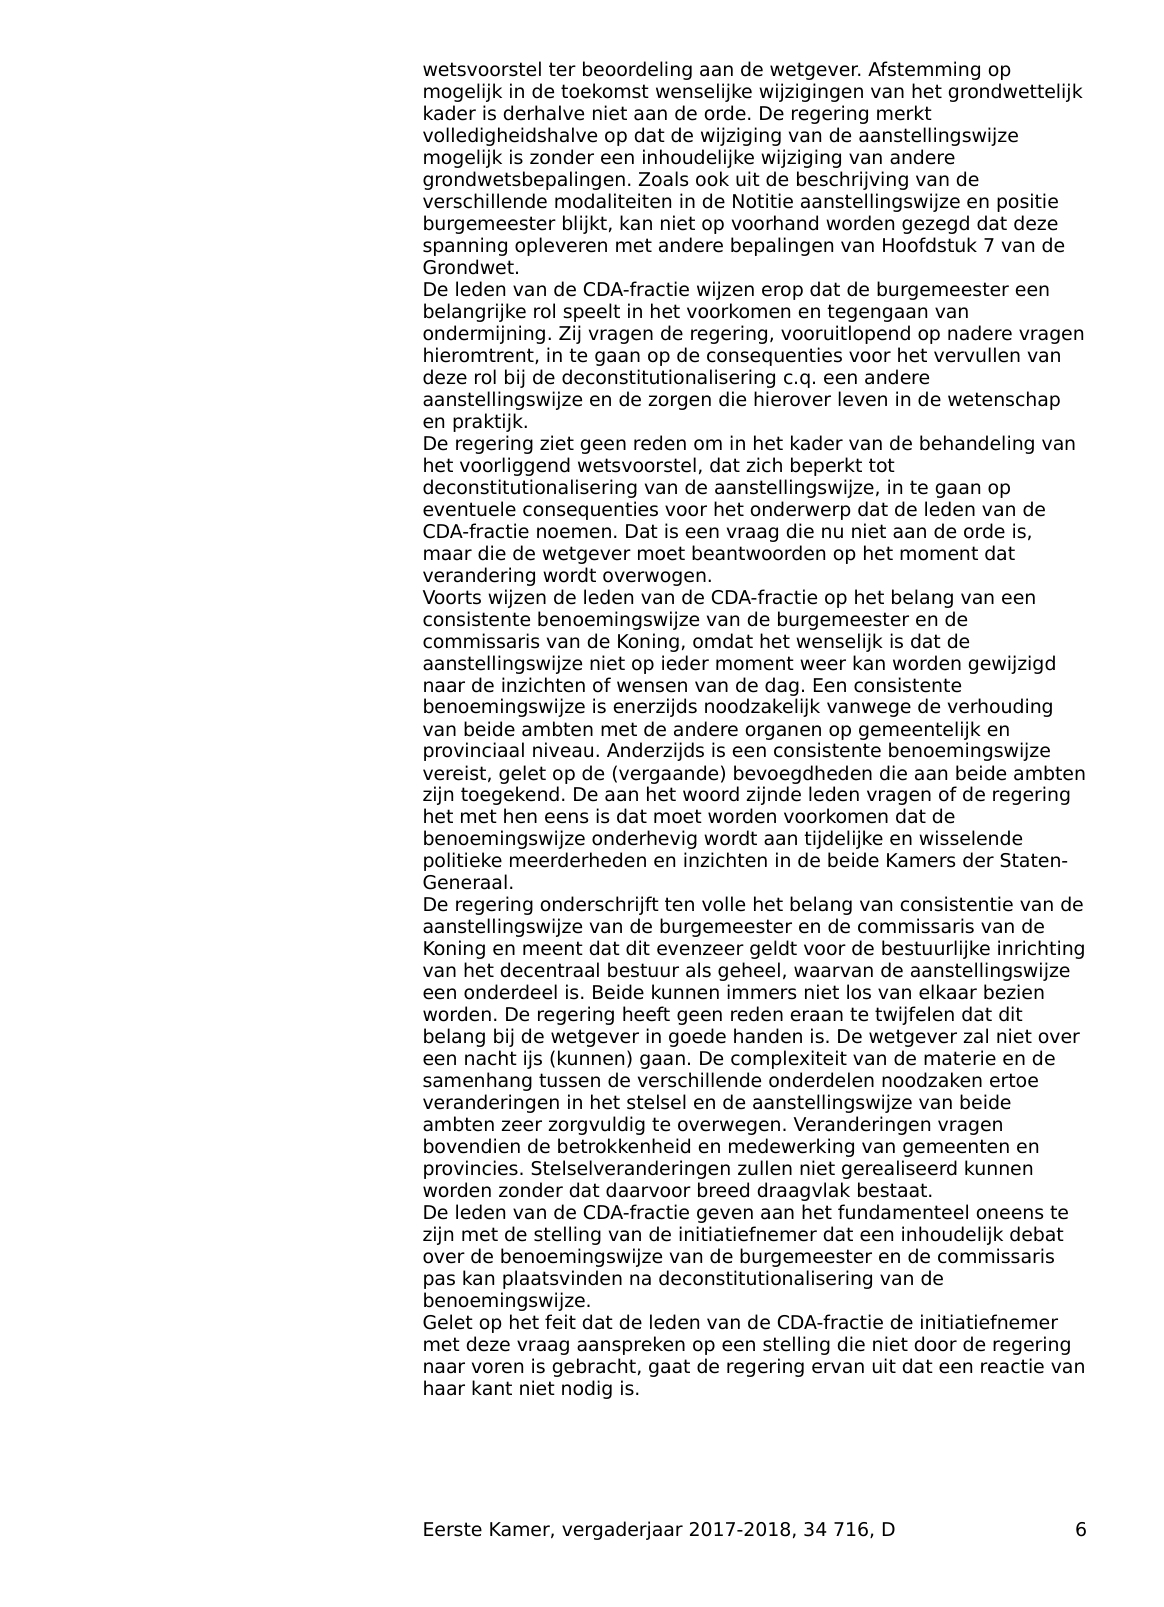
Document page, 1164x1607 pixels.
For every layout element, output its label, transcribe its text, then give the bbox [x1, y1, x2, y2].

text De regering onderschrijft ten volle het belang van consistentie van de aanstellingswijze van de burgemeester en de commissaris van de Koning en meent dat dit evenzeer geldt voor de bestuurlijke inrichting van het decentraal bestuur als geheel, waarvan de aanstellingswijze een onderdeel is. Beide kunnen immers niet los van elkaar bezien worden. De regering heeft geen reden eraan te twijfelen dat dit belang bij de wetgever in goede handen is. De wetgever zal niet over een nacht ijs (kunnen) gaan. De complexiteit van de materie en de samenhang tussen de verschillende onderdelen noodzaken ertoe veranderingen in het stelsel en de aanstellingswijze van beide ambten zeer zorgvuldig te overwegen. Veranderingen vragen bovendien de betrokkenheid en medewerking van gemeenten en provincies. Stelselveranderingen zullen niet gerealiseerd kunnen worden zonder dat daarvoor breed draagvlak bestaat. [422, 894, 1087, 1202]
text wetsvoorstel ter beoordeling aan de wetgever. Afstemming op mogelijk in de toekomst wenselijke wijzigingen van het grondwettelijk kader is derhalve niet aan de orde. De regering merkt volledigheidshalve op dat de wijziging van de aanstellingswijze mogelijk is zonder een inhoudelijke wijziging van andere grondwetsbepalingen. Zoals ook uit de beschrijving van de verschillende modaliteiten in de Notitie aanstellingswijze en positie burgemeester blijkt, kan niet op voorhand worden gezegd dat deze spanning opleveren met andere bepalingen van Hoofdstuk 7 van de Grondwet. [422, 59, 1087, 279]
text De regering ziet geen reden om in het kader van de behandeling van het voorliggend wetsvoorstel, dat zich beperkt tot deconstitutionalisering van de aanstellingswijze, in te gaan op eventuele consequenties voor het onderwerp dat de leden van de CDA-fractie noemen. Dat is een vraag die nu niet aan de orde is, maar die de wetgever moet beantwoorden op het moment dat verandering wordt overwogen. [422, 433, 1087, 587]
text De leden van de CDA-fractie geven aan het fundamenteel oneens te zijn met de stelling van de initiatiefnemer dat een inhoudelijk debat over de benoemingswijze van de burgemeester en de commissaris pas kan plaatsvinden na deconstitutionalisering van de benoemingswijze. [422, 1202, 1087, 1312]
text Gelet op het feit dat de leden van de CDA-fractie de initiatiefnemer met deze vraag aanspreken op een stelling die niet door de regering naar voren is gebracht, gaat de regering ervan uit dat een reactie van haar kant niet nodig is. [422, 1312, 1087, 1400]
text Voorts wijzen de leden van de CDA-fractie op het belang van een consistente benoemingswijze van de burgemeester en de commissaris van de Koning, omdat het wenselijk is dat de aanstellingswijze niet op ieder moment weer kan worden gewijzigd naar de inzichten of wensen van de dag. Een consistente benoemingswijze is enerzijds noodzakelijk vanwege de verhouding van beide ambten met de andere organen op gemeentelijk en provinciaal niveau. Anderzijds is een consistente benoemingswijze vereist, gelet op de (vergaande) bevoegdheden die aan beide ambten zijn toegekend. De aan het woord zijnde leden vragen of de regering het met hen eens is dat moet worden voorkomen dat de benoemingswijze onderhevig wordt aan tijdelijke en wisselende politieke meerderheden en inzichten in de beide Kamers der Staten-Generaal. [422, 587, 1087, 894]
text De leden van de CDA-fractie wijzen erop dat de burgemeester een belangrijke rol speelt in het voorkomen en tegengaan van ondermijning. Zij vragen de regering, vooruitlopend op nadere vragen hieromtrent, in te gaan op de consequenties voor het vervullen van deze rol bij de deconstitutionalisering c.q. een andere aanstellingswijze en de zorgen die hierover leven in de wetenschap en praktijk. [422, 279, 1087, 433]
